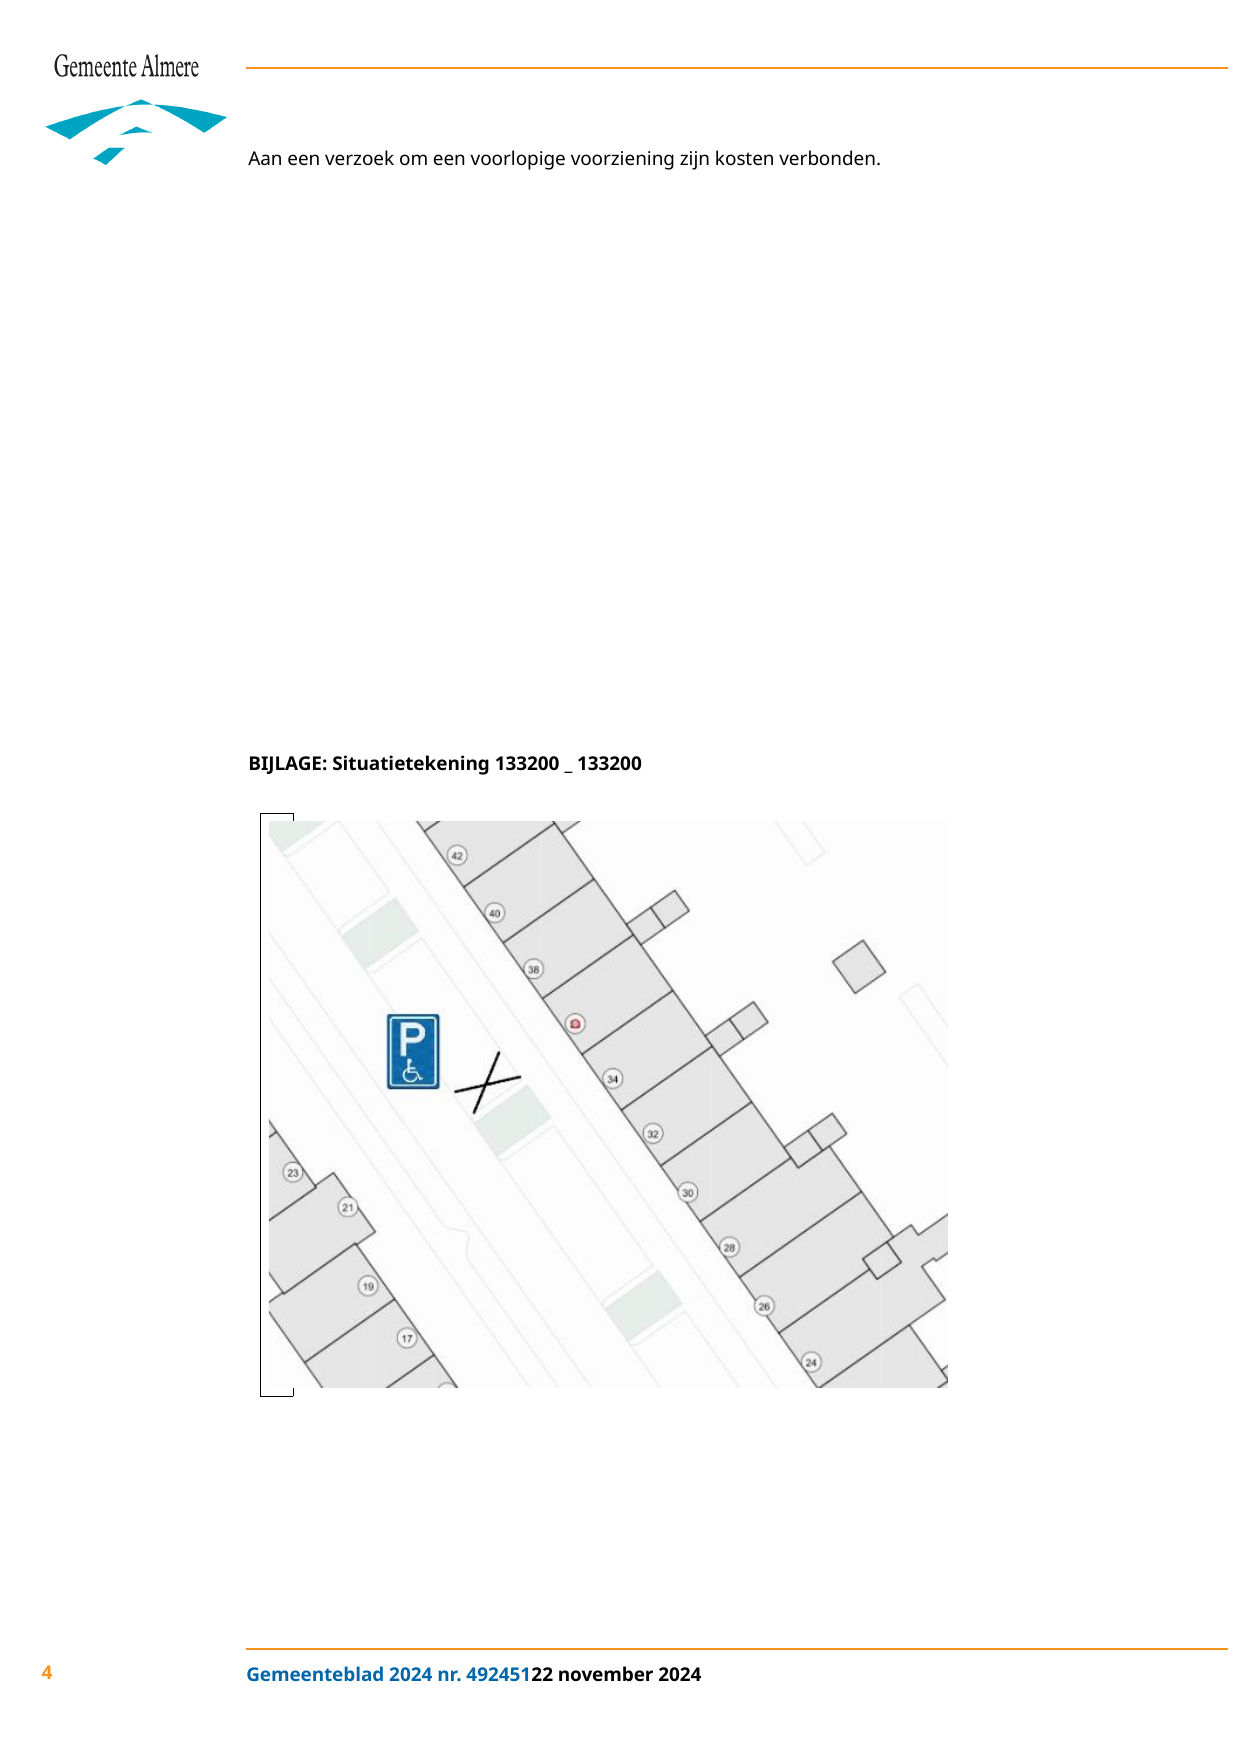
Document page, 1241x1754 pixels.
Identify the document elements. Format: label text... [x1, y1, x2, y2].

picture [41, 47, 231, 172]
text BIJLAGE: Situatietekening 133200 _ 133200 [248, 750, 1152, 776]
picture [268, 821, 948, 1388]
text Aan een verzoek om een voorlopige voorziening zijn kosten verbonden. [248, 145, 1152, 171]
